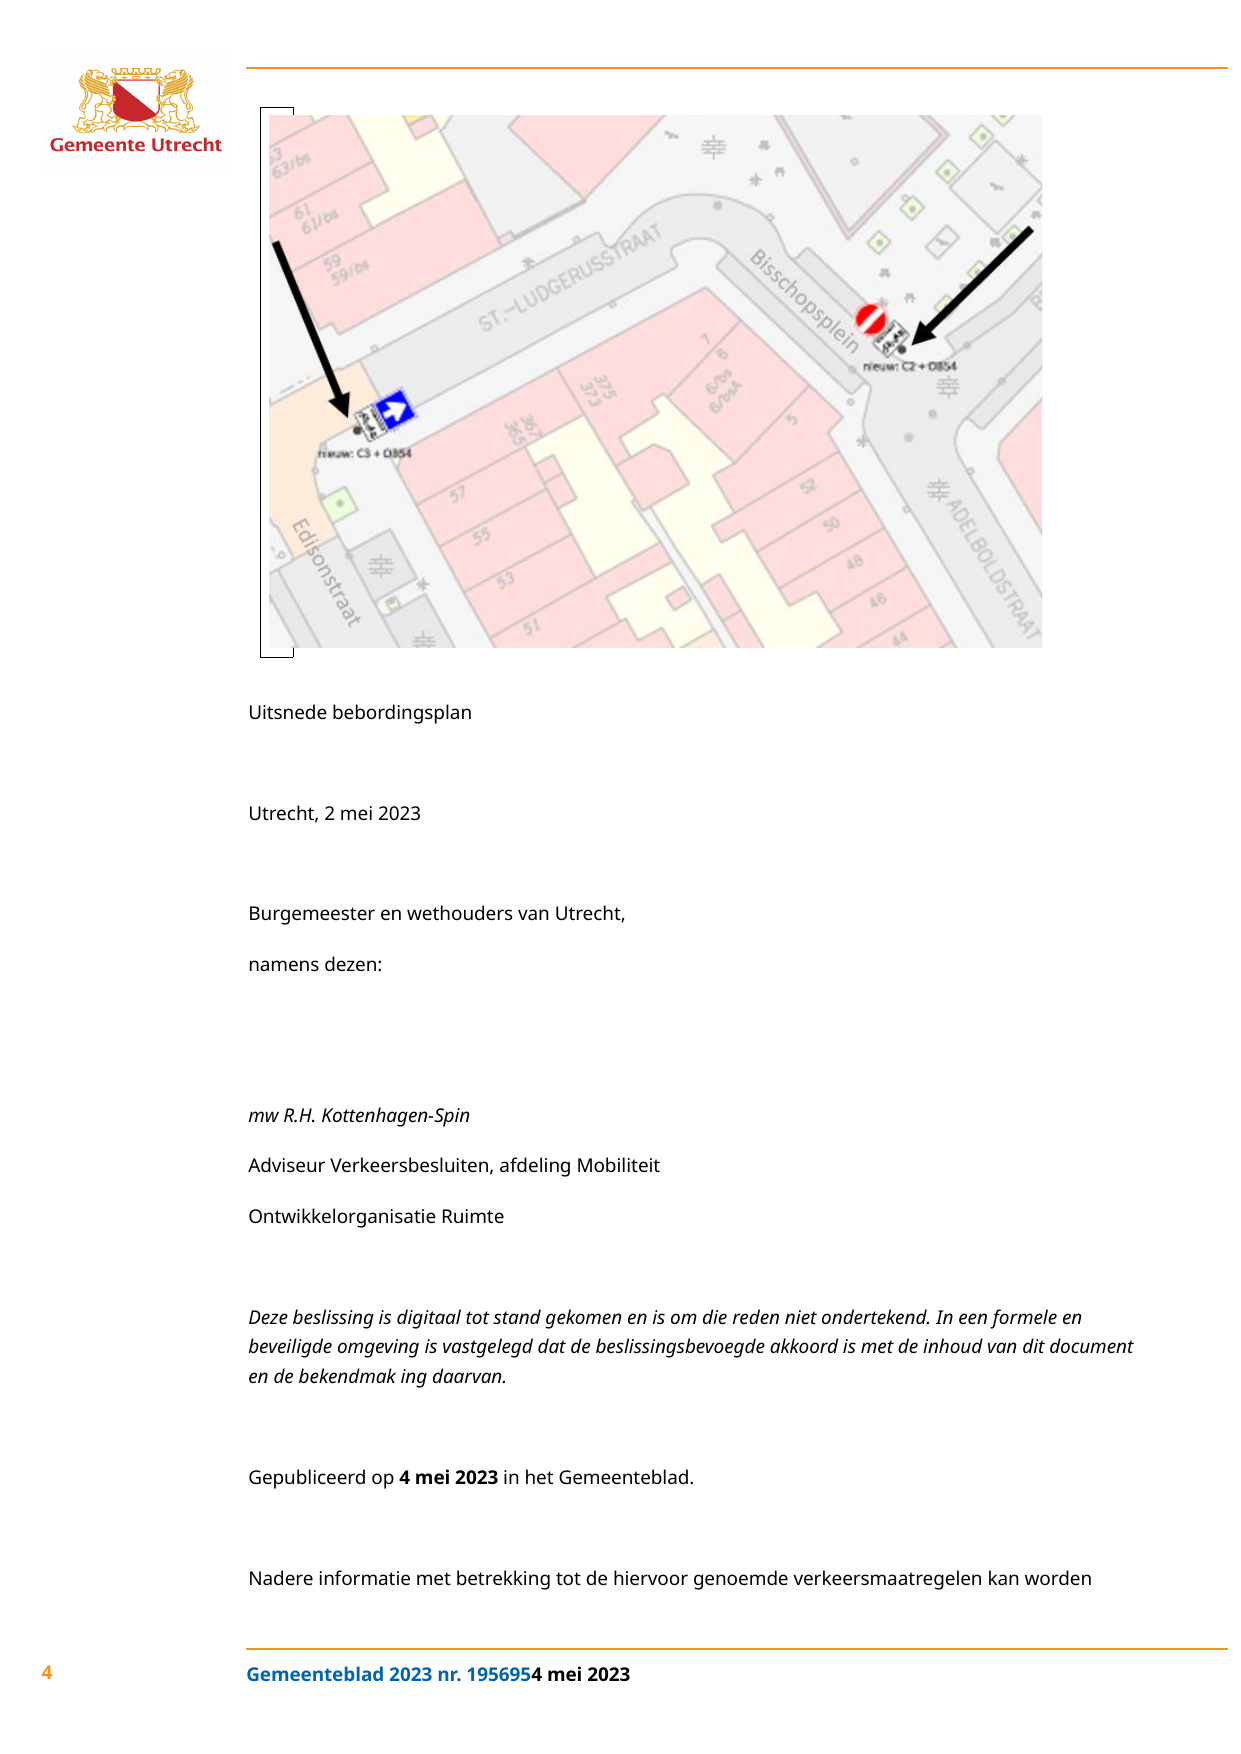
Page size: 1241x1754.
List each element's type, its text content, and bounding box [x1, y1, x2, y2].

text namens dezen: [248, 951, 1152, 977]
picture [268, 115, 1043, 648]
picture [41, 47, 231, 172]
text Uitsnede bebordingsplan [248, 699, 1152, 724]
text Adviseur Verkeersbesluiten, afdeling Mobiliteit [248, 1153, 1152, 1178]
text Deze beslissing is digitaal tot stand gekomen en is om die reden niet ondertekend. In een formele en beveiligde omgeving is vastgelegd dat de beslissingsbevoegde akkoord is met de inhoud van dit document en de bekendmak ing daarvan. [248, 1304, 1152, 1389]
text Utrecht, 2 mei 2023 [248, 800, 1152, 825]
text Burgemeester en wethouders van Utrecht, [248, 901, 1152, 926]
text Gepubliceerd op 4 mei 2023 in het Gemeenteblad. [248, 1464, 1152, 1489]
text Nadere informatie met betrekking tot de hiervoor genoemde verkeersmaatregelen kan worden [248, 1565, 1152, 1590]
text Ontwikkelorganisatie Ruimte [248, 1203, 1152, 1229]
text mw R.H. Kottenhagen-Spin [248, 1102, 1152, 1128]
